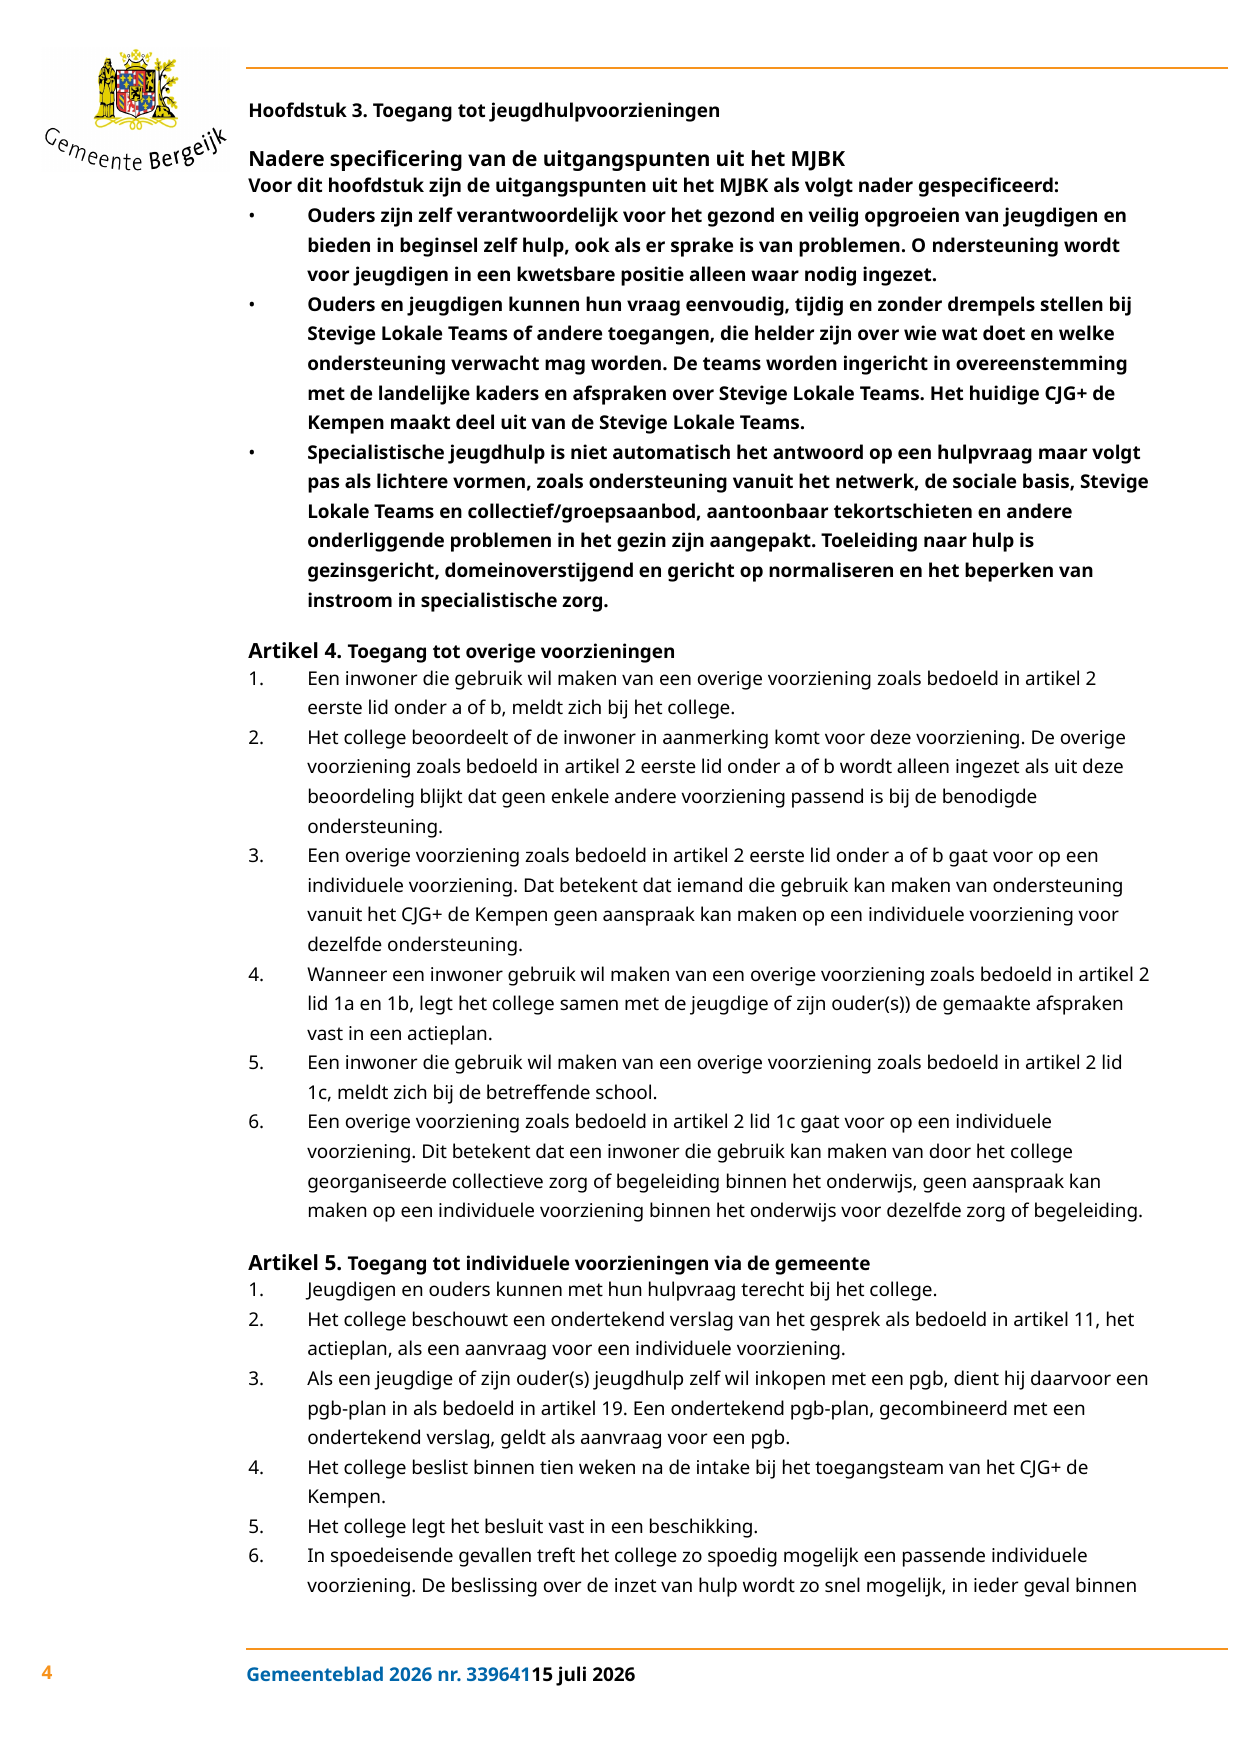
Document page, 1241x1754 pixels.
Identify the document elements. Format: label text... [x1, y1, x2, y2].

list Wanneer een inwoner gebruik wil maken van een overige voorziening zoals bedoeld in artikel 2 lid 1a en 1b, legt het college samen met de jeugdige of zijn ouder(s)) de gemaakte afspraken vast in een actieplan. [248, 961, 1152, 1046]
text Artikel 5. Toegang tot individuele voorzieningen via de gemeente [248, 1248, 1152, 1276]
picture [41, 47, 231, 172]
list Een overige voorziening zoals bedoeld in artikel 2 eerste lid onder a of b gaat voor op een individuele voorziening. Dat betekent dat iemand die gebruik kan maken van ondersteuning vanuit het CJG+ de Kempen geen aanspraak kan maken op een individuele voorziening voor dezelfde ondersteuning. [248, 842, 1152, 957]
list Een inwoner die gebruik wil maken van een overige voorziening zoals bedoeld in artikel 2 lid 1c, meldt zich bij de betreffende school. [248, 1049, 1152, 1105]
list Jeugdigen en ouders kunnen met hun hulpvraag terecht bij het college. [248, 1276, 1152, 1302]
table_header Voor dit hoofdstuk zijn de uitgangspunten uit het MJBK als volgt nader gespecificeerd: Ouders zijn zelf verantwoordelijk voor het gezond en veilig opgroeien van jeugdigen en bieden in beginsel zelf hulp, ook als er sprake is van problemen. O ndersteuning wordt voor jeugdigen in een kwetsbare positie alleen waar nodig ingezet. Ouders en jeugdigen kunnen hun vraag eenvoudig, tijdig en zonder drempels stellen bij Stevige Lokale Teams of andere toegangen, die helder zijn over wie wat doet en welke ondersteuning verwacht mag worden. De teams worden ingericht in overeenstemming met de landelijke kaders en afspraken over Stevige Lokale Teams. Het huidige CJG+ de Kempen maakt deel uit van de Stevige Lokale Teams. Specialistische jeugdhulp is niet automatisch het antwoord op een hulpvraag maar volgt pas als lichtere vormen, zoals ondersteuning vanuit het netwerk, de sociale basis, Stevige Lokale Teams en collectief/groepsaanbod, aantoonbaar tekortschieten en andere onderliggende problemen in het gezin zijn aangepakt. Toeleiding naar hulp is gezinsgericht, domeinoverstijgend en gericht op normaliseren en het beperken van instroom in specialistische zorg. [248, 173, 1152, 612]
text Nadere specificering van de uitgangspunten uit het MJBK [248, 144, 1152, 172]
list Het college beslist binnen tien weken na de intake bij het toegangsteam van het CJG+ de Kempen. [248, 1454, 1152, 1509]
text Hoofdstuk 3. Toegang tot jeugdhulpvoorzieningen [248, 95, 1152, 123]
list Als een jeugdige of zijn ouder(s) jeugdhulp zelf wil inkopen met een pgb, dient hij daarvoor een pgb-plan in als bedoeld in artikel 19. Een ondertekend pgb-plan, gecombineerd met een ondertekend verslag, geldt als aanvraag voor een pgb. [248, 1365, 1152, 1450]
list Het college legt het besluit vast in een beschikking. [248, 1513, 1152, 1539]
list Het college beschouwt een ondertekend verslag van het gesprek als bedoeld in artikel 11, het actieplan, als een aanvraag voor een individuele voorziening. [248, 1306, 1152, 1361]
list Een inwoner die gebruik wil maken van een overige voorziening zoals bedoeld in artikel 2 eerste lid onder a of b, meldt zich bij het college. [248, 665, 1152, 720]
text Artikel 4. Toegang tot overige voorzieningen [248, 637, 1152, 665]
list In spoedeisende gevallen treft het college zo spoedig mogelijk een passende individuele voorziening. De beslissing over de inzet van hulp wordt zo snel mogelijk, in ieder geval binnen [248, 1543, 1152, 1598]
list Een overige voorziening zoals bedoeld in artikel 2 lid 1c gaat voor op een individuele voorziening. Dit betekent dat een inwoner die gebruik kan maken van door het college georganiseerde collectieve zorg of begeleiding binnen het onderwijs, geen aanspraak kan maken op een individuele voorziening binnen het onderwijs voor dezelfde zorg of begeleiding. [248, 1109, 1152, 1223]
list Het college beoordeelt of de inwoner in aanmerking komt voor deze voorziening. De overige voorziening zoals bedoeld in artikel 2 eerste lid onder a of b wordt alleen ingezet als uit deze beoordeling blijkt dat geen enkele andere voorziening passend is bij de benodigde ondersteuning. [248, 724, 1152, 839]
